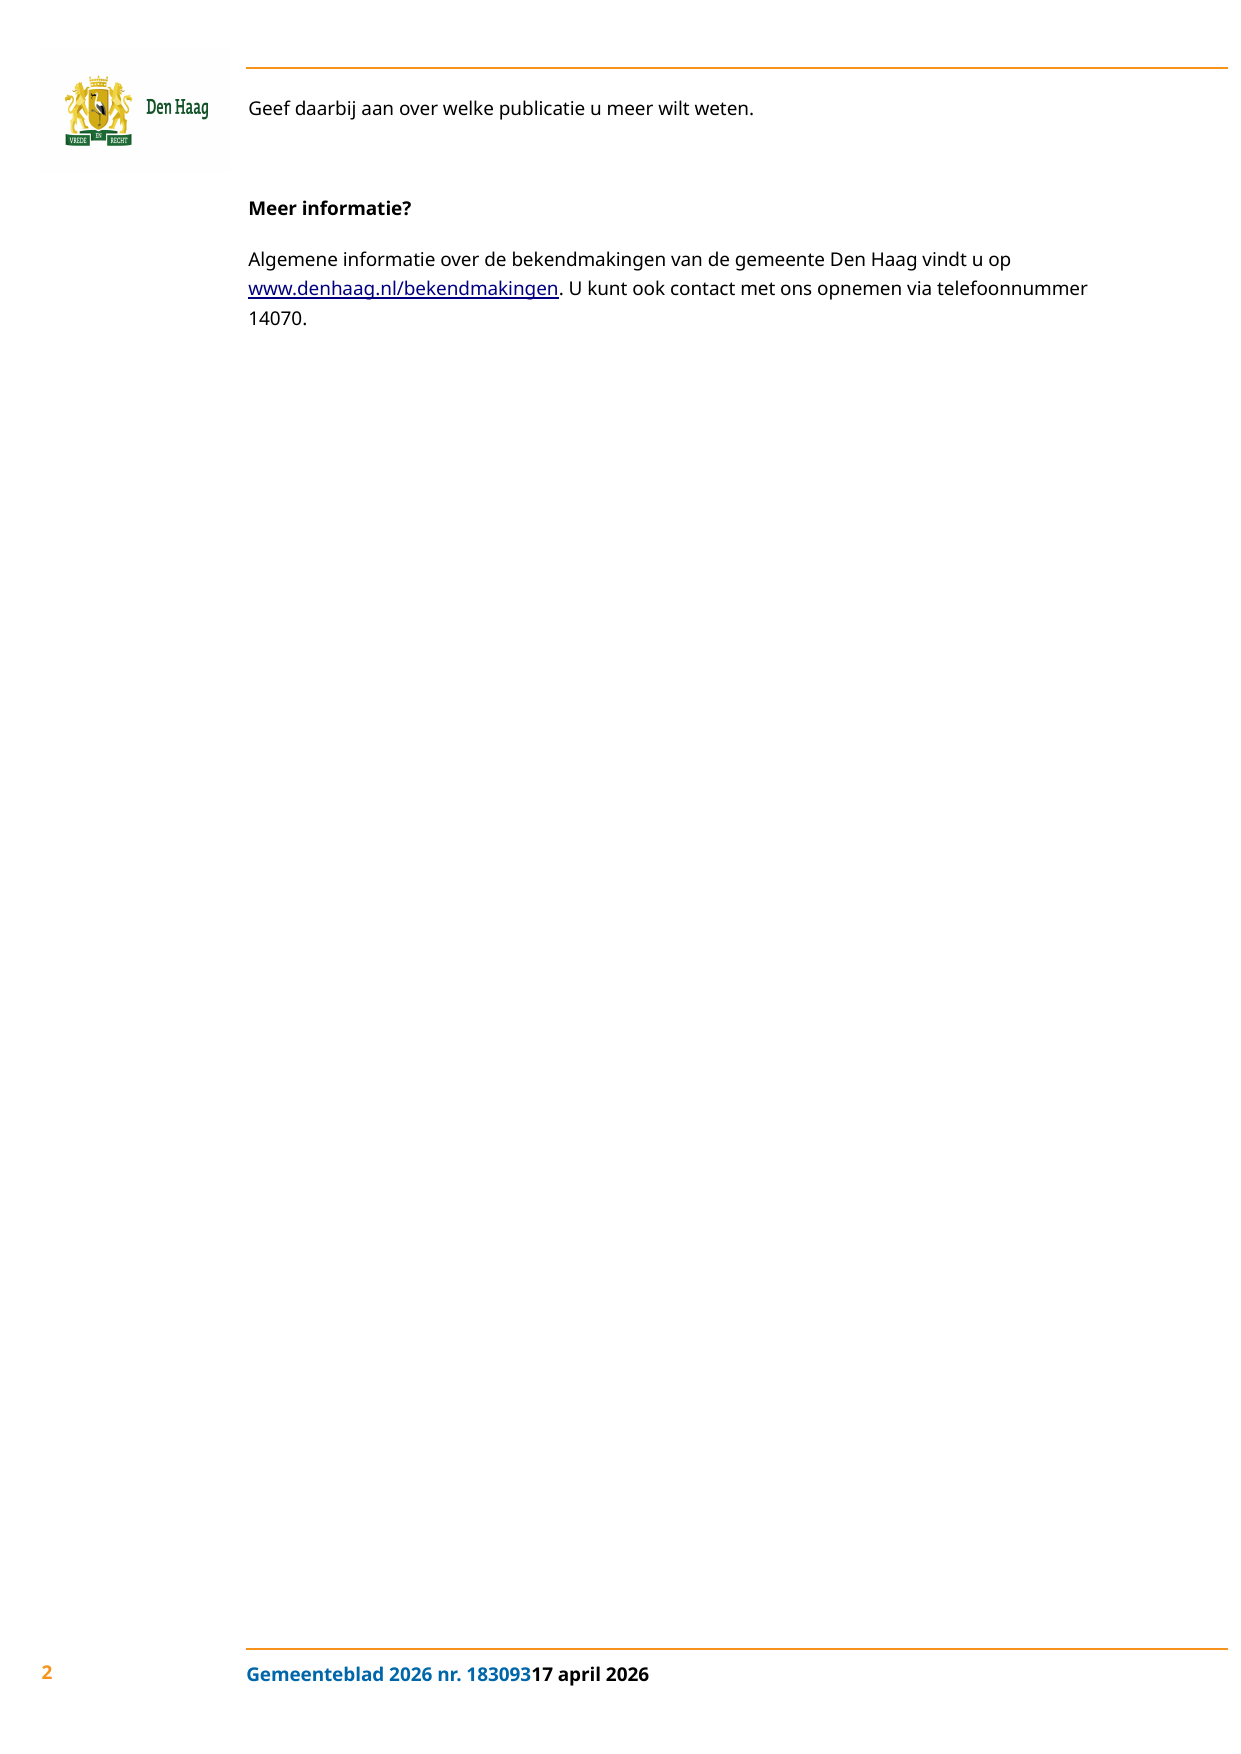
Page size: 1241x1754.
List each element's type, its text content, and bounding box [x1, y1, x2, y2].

text Meer informatie? [248, 196, 1152, 221]
text Geef daarbij aan over welke publicatie u meer wilt weten. [248, 95, 1152, 121]
text Algemene informatie over de bekendmakingen van de gemeente Den Haag vindt u op www.denhaag.nl/bekendmakingen. U kunt ook contact met ons opnemen via telefoonnummer 14070. [248, 246, 1152, 331]
picture [41, 47, 231, 172]
